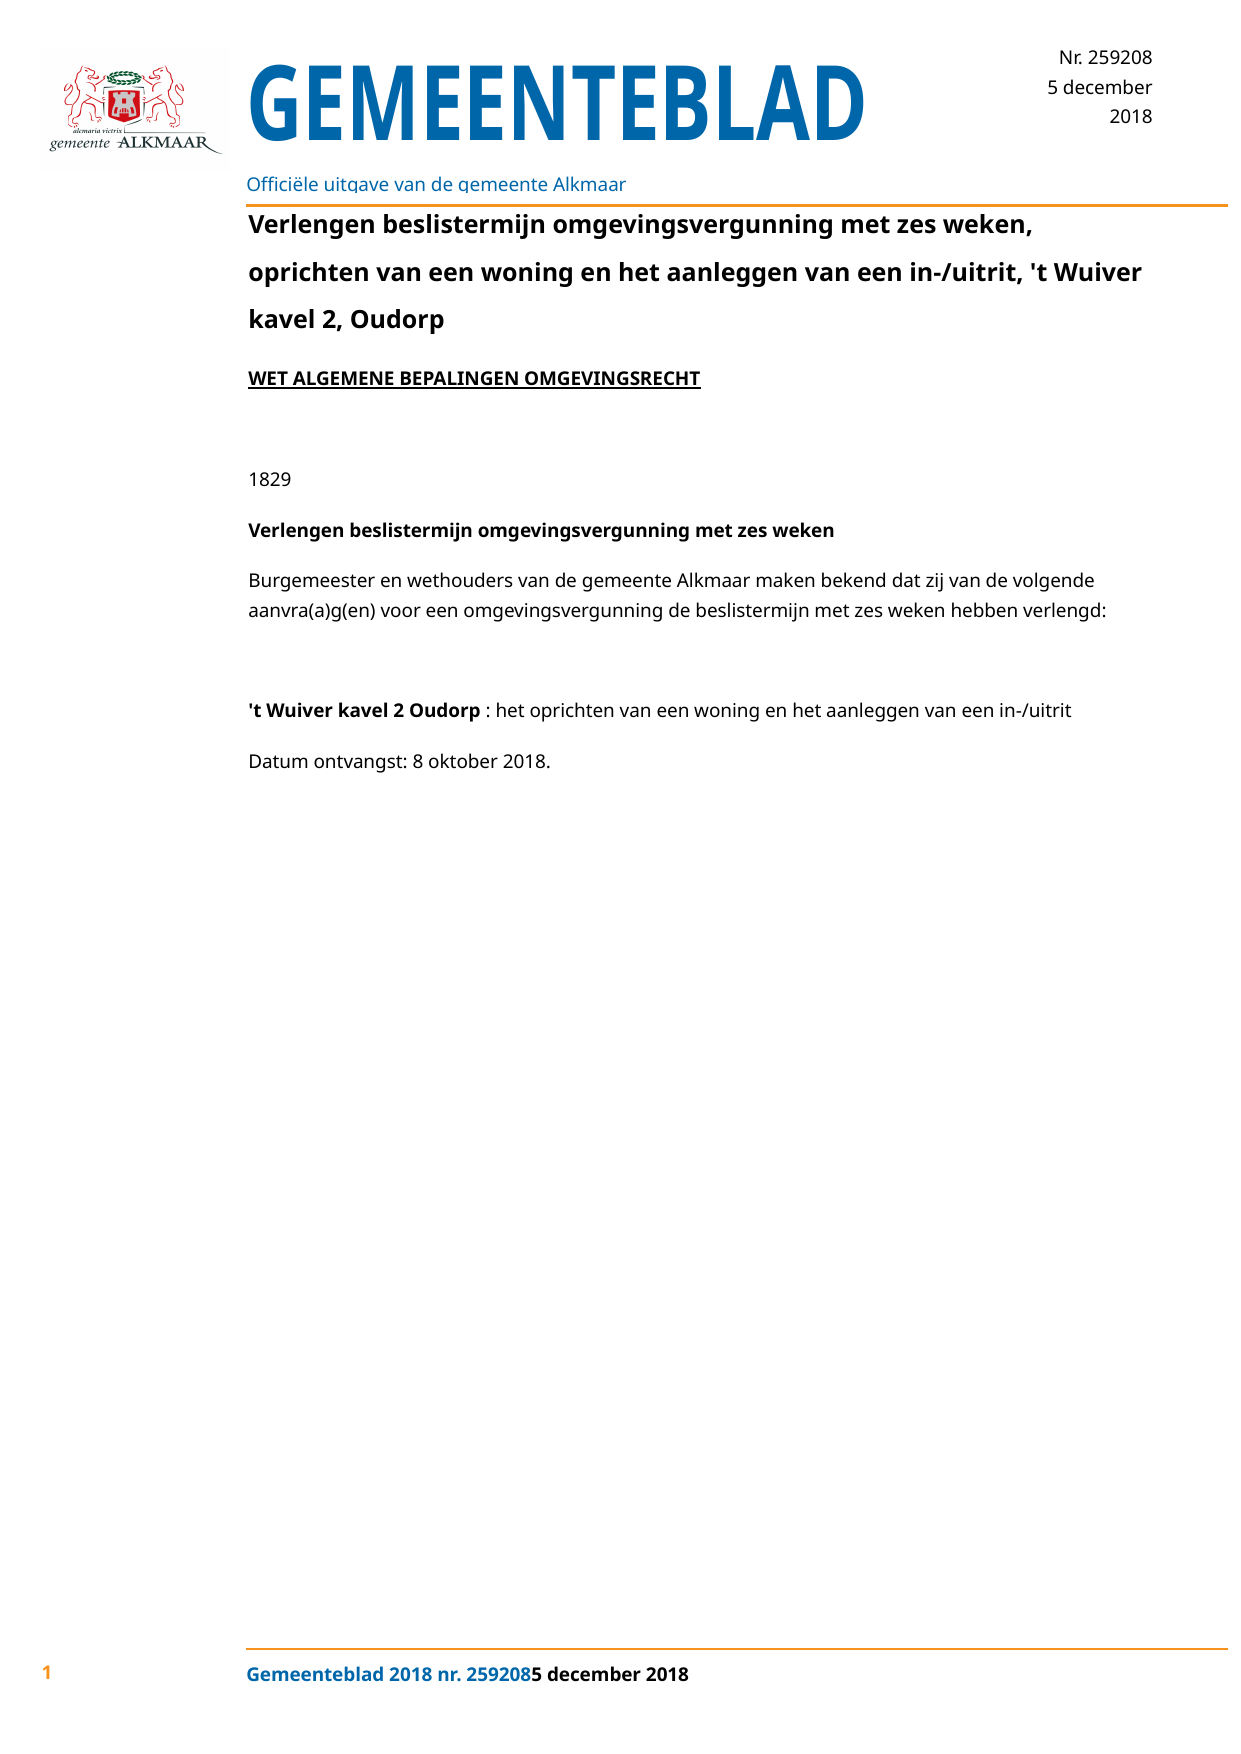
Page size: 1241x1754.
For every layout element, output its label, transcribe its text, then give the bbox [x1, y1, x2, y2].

text Verlengen beslistermijn omgevingsvergunning met zes weken [248, 517, 1152, 542]
text 't Wuiver kavel 2 Oudorp : het oprichten van een woning en het aanleggen van een in-/uitrit [248, 698, 1152, 723]
text 1829 [248, 466, 1152, 492]
text Datum ontvangst: 8 oktober 2018. [248, 748, 1152, 774]
text Burgemeester en wethouders van de gemeente Alkmaar maken bekend dat zij van de volgende aanvra(a)g(en) voor een omgevingsvergunning de beslistermijn met zes weken hebben verlengd: [248, 567, 1152, 622]
text Verlengen beslistermijn omgevingsvergunning met zes weken, oprichten van een woning en het aanleggen van een in-/uitrit, 't Wuiver kavel 2, Oudorp [248, 207, 1152, 336]
picture [41, 47, 231, 172]
text WET ALGEMENE BEPALINGEN OMGEVINGSRECHT [248, 366, 1152, 391]
